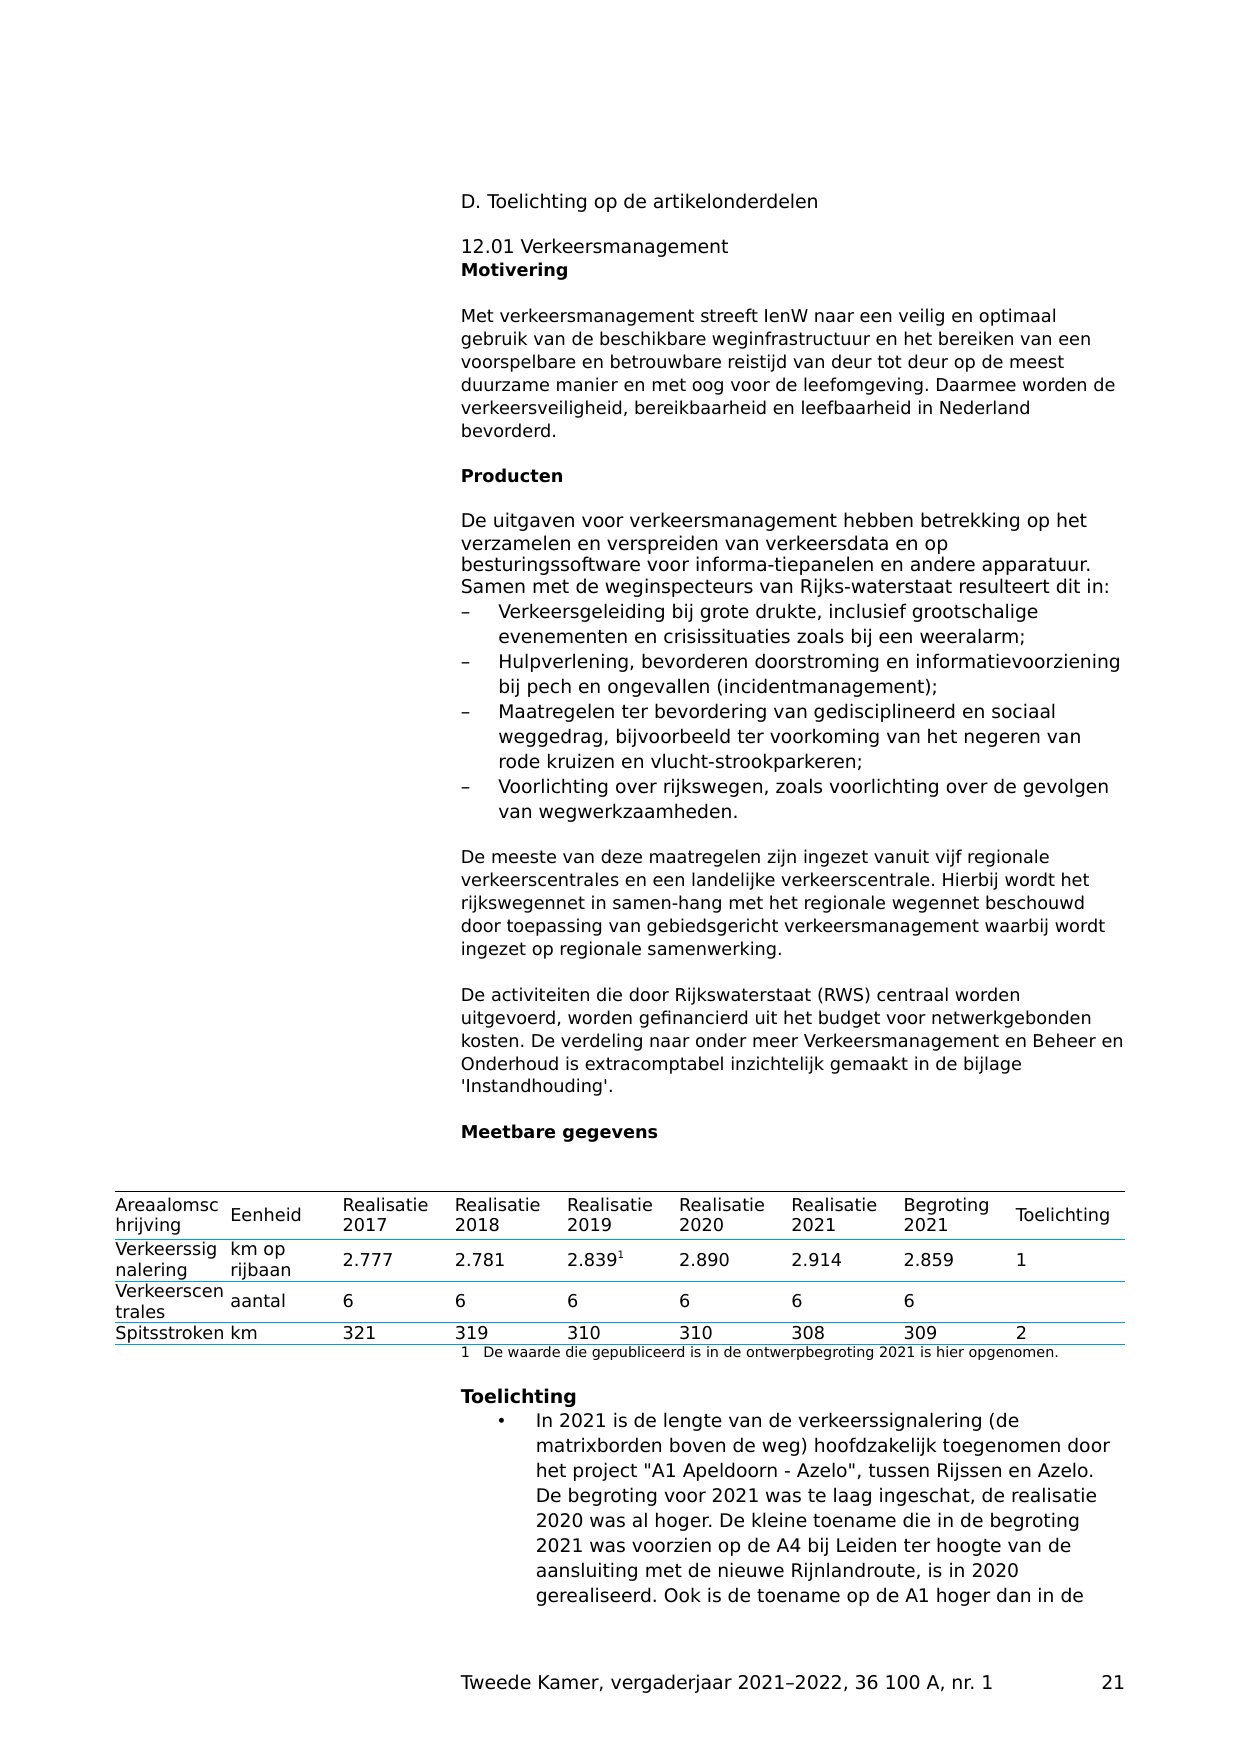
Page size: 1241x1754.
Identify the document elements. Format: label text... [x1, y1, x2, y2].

table_cell 2.859 [900, 1240, 1013, 1281]
table_cell km [227, 1323, 339, 1343]
table_cell 321 [340, 1323, 452, 1343]
table_cell 6 [676, 1282, 788, 1322]
list Hulpverlening, bevorderen doorstroming en informatievoorziening bij pech en ongevallen (incidentmanagement); [461, 648, 1125, 698]
table_cell Spitsstroken [115, 1323, 227, 1343]
table_cell Realisatie 2020 [676, 1192, 788, 1239]
table_cell 310 [564, 1323, 676, 1343]
table_cell Verkeerssignalering [115, 1240, 227, 1281]
table_cell Realisatie 2018 [452, 1192, 564, 1239]
table_cell 6 [788, 1282, 900, 1322]
table_cell 309 [900, 1323, 1013, 1343]
table_cell 2.890 [676, 1240, 788, 1281]
list Voorlichting over rijkswegen, zoals voorlichting over de gevolgen van wegwerkzaamheden. [461, 773, 1125, 823]
text Met verkeersmanagement streeft IenW naar een veilig en optimaal gebruik van de beschikbare weginfrastructuur en het bereiken van een voorspelbare en betrouwbare reistijd van deur tot deur op de meest duurzame manier en met oog voor de leefomgeving. Daarmee worden de verkeersveiligheid, bereikbaarheid en leefbaarheid in Nederland bevorderd. [461, 304, 1125, 442]
text Meetbare gegevens [461, 1120, 1125, 1143]
title 12.01 Verkeersmanagement [461, 236, 1125, 258]
table_cell 2.781 [452, 1240, 564, 1281]
text De uitgaven voor verkeersmanagement hebben betrekking op het verzamelen en verspreiden van verkeersdata en op besturingssoftware voor informa-tiepanelen en andere apparatuur. Samen met de weginspecteurs van Rijks-waterstaat resulteert dit in: [461, 510, 1125, 598]
table_header Tabel 7 Specificatie bedieningsareaal m.b.t verkeersmanagement [115, 1166, 1125, 1191]
table_cell 2.777 [340, 1240, 452, 1281]
table_cell 6 [340, 1282, 452, 1322]
text Producten [461, 464, 1125, 487]
table_cell 310 [676, 1323, 788, 1343]
table_cell Eenheid [227, 1192, 339, 1239]
table_cell Toelichting [1013, 1192, 1125, 1239]
table_cell Areaalomschrijving [115, 1192, 227, 1239]
table_cell 1 [1013, 1240, 1125, 1281]
list De waarde die gepubliceerd is in de ontwerpbegroting 2021 is hier opgenomen. [461, 1345, 1125, 1361]
table_cell 6 [452, 1282, 564, 1322]
table_cell 6 [564, 1282, 676, 1322]
table_cell Realisatie 2017 [340, 1192, 452, 1239]
list In 2021 is de lengte van de verkeerssignalering (de matrixborden boven de weg) hoofdzakelijk toegenomen door het project "A1 Apeldoorn - Azelo", tussen Rijssen en Azelo. De begroting voor 2021 was te laag ingeschat, de realisatie 2020 was al hoger. De kleine toename die in de begroting 2021 was voorzien op de A4 bij Leiden ter hoogte van de aansluiting met de nieuwe Rijnlandroute, is in 2020 gerealiseerd. Ook is de toename op de A1 hoger dan in de [498, 1408, 1125, 1608]
text De activiteiten die door Rijkswaterstaat (RWS) centraal worden uitgevoerd, worden gefinancierd uit het budget voor netwerkgebonden kosten. De verdeling naar onder meer Verkeersmanagement en Beheer en Onderhoud is extracomptabel inzichtelijk gemaakt in de bijlage 'Instandhouding'. [461, 983, 1125, 1097]
table_cell 319 [452, 1323, 564, 1343]
text Toelichting [461, 1386, 1125, 1408]
text Motivering [461, 258, 1125, 281]
list Maatregelen ter bevordering van gedisciplineerd en sociaal weggedrag, bijvoorbeeld ter voorkoming van het negeren van rode kruizen en vlucht-strookparkeren; [461, 698, 1125, 773]
table_cell Verkeerscentrales [115, 1282, 227, 1322]
table_cell 2 [1013, 1323, 1125, 1343]
table_cell 6 [900, 1282, 1013, 1322]
table_cell 308 [788, 1323, 900, 1343]
title D. Toelichting op de artikelonderdelen [461, 191, 1125, 213]
text De meeste van deze maatregelen zijn ingezet vanuit vijf regionale verkeerscentrales en een landelijke verkeerscentrale. Hierbij wordt het rijkswegennet in samen-hang met het regionale wegennet beschouwd door toepassing van gebiedsgericht verkeersmanagement waarbij wordt ingezet op regionale samenwerking. [461, 845, 1125, 960]
table_cell Realisatie 2019 [564, 1192, 676, 1239]
table_cell 2.8391 [564, 1240, 676, 1281]
table_cell [1013, 1282, 1125, 1322]
table_cell 2.914 [788, 1240, 900, 1281]
list Verkeersgeleiding bij grote drukte, inclusief grootschalige evenementen en crisissituaties zoals bij een weeralarm; [461, 598, 1125, 648]
table_cell Realisatie 2021 [788, 1192, 900, 1239]
table_cell aantal [227, 1282, 339, 1322]
table_cell km op rijbaan [227, 1240, 339, 1281]
table_cell Begroting 2021 [900, 1192, 1013, 1239]
